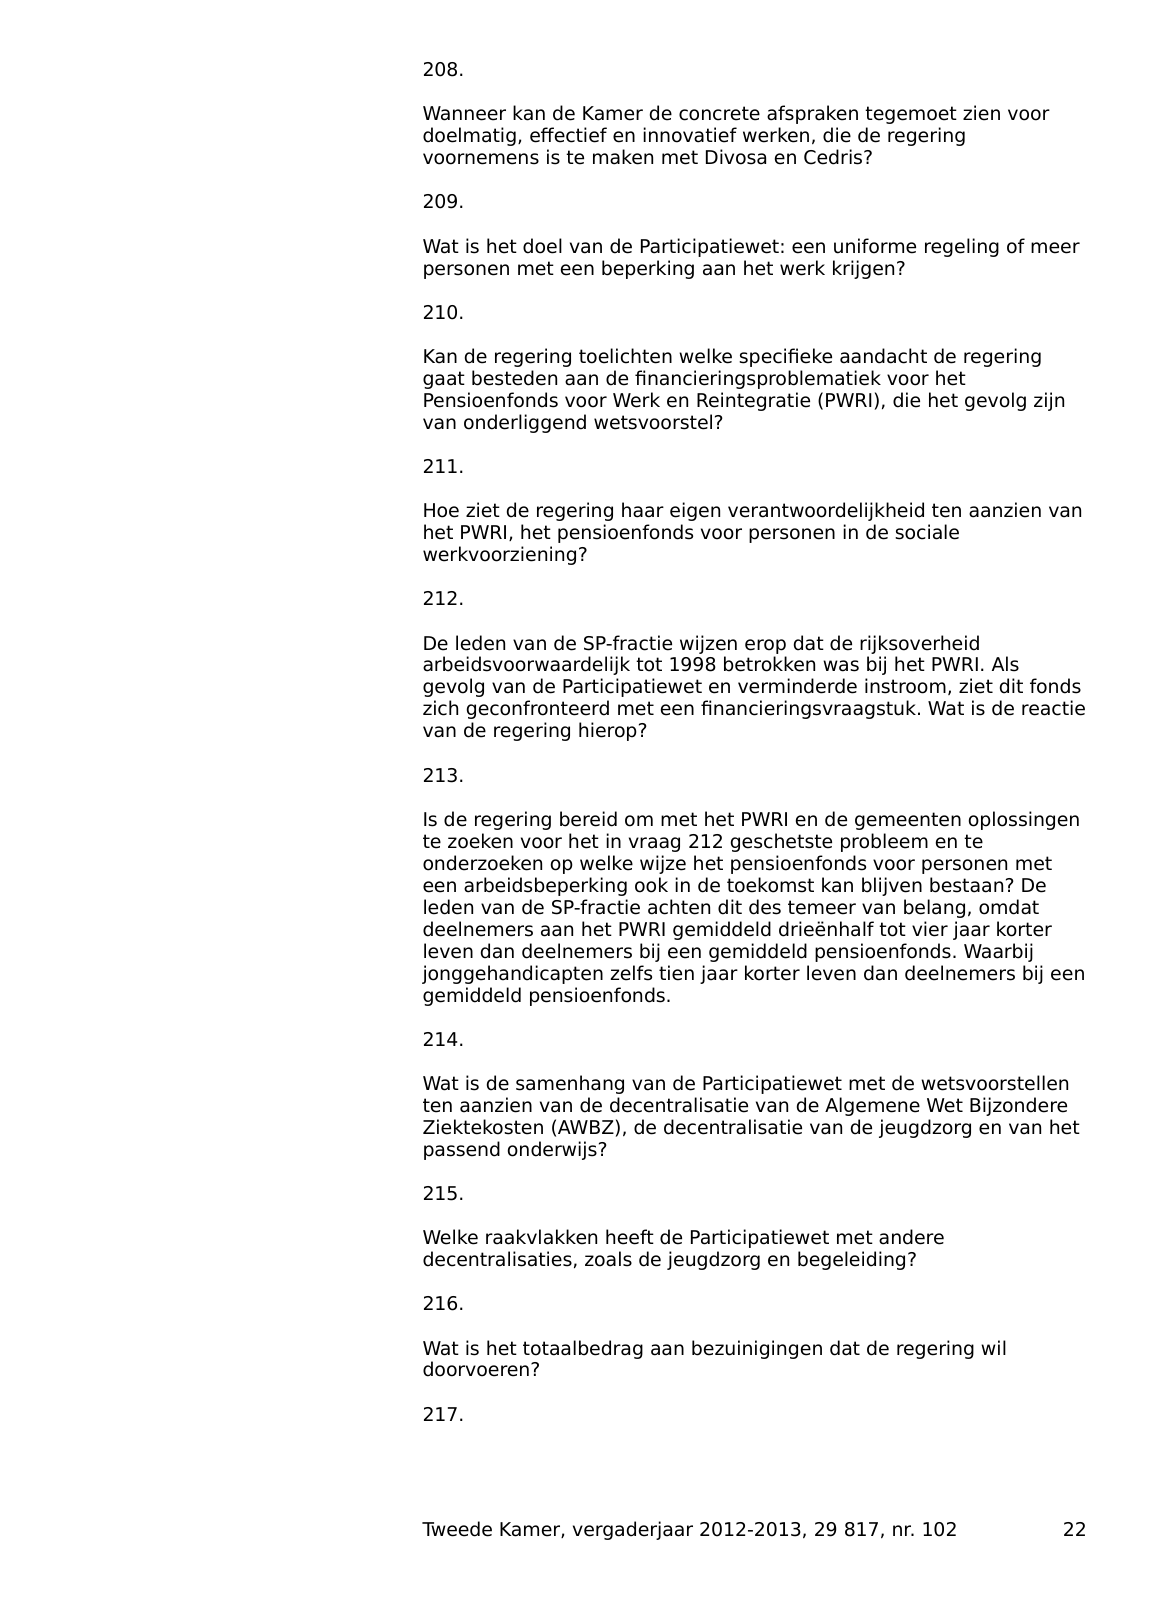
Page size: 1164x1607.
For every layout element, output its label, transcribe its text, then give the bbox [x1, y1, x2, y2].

text 217. [422, 1403, 1087, 1426]
text 215. [422, 1183, 1087, 1205]
text 208. [422, 59, 1087, 81]
text Is de regering bereid om met het PWRI en de gemeenten oplossingen te zoeken voor het in vraag 212 geschetste probleem en te onderzoeken op welke wijze het pensioenfonds voor personen met een arbeidsbeperking ook in de toekomst kan blijven bestaan? De leden van de SP-fractie achten dit des temeer van belang, omdat deelnemers aan het PWRI gemiddeld drieënhalf tot vier jaar korter leven dan deelnemers bij een gemiddeld pensioenfonds. Waarbij jonggehandicapten zelfs tien jaar korter leven dan deelnemers bij een gemiddeld pensioenfonds. [422, 809, 1087, 1006]
text De leden van de SP-fractie wijzen erop dat de rijksoverheid arbeidsvoorwaardelijk tot 1998 betrokken was bij het PWRI. Als gevolg van de Participatiewet en verminderde instroom, ziet dit fonds zich geconfronteerd met een financieringsvraagstuk. Wat is de reactie van de regering hierop? [422, 632, 1087, 742]
text 213. [422, 764, 1087, 786]
text Welke raakvlakken heeft de Participatiewet met andere decentralisaties, zoals de jeugdzorg en begeleiding? [422, 1227, 1087, 1271]
text 212. [422, 588, 1087, 610]
text 210. [422, 302, 1087, 324]
text 209. [422, 191, 1087, 213]
text Kan de regering toelichten welke specifieke aandacht de regering gaat besteden aan de financieringsproblematiek voor het Pensioenfonds voor Werk en Reintegratie (PWRI), die het gevolg zijn van onderliggend wetsvoorstel? [422, 346, 1087, 434]
text Wat is het totaalbedrag aan bezuinigingen dat de regering wil doorvoeren? [422, 1337, 1087, 1381]
text 216. [422, 1293, 1087, 1315]
text 211. [422, 456, 1087, 478]
text Wanneer kan de Kamer de concrete afspraken tegemoet zien voor doelmatig, effectief en innovatief werken, die de regering voornemens is te maken met Divosa en Cedris? [422, 103, 1087, 169]
text 214. [422, 1029, 1087, 1051]
text Wat is de samenhang van de Participatiewet met de wetsvoorstellen ten aanzien van de decentralisatie van de Algemene Wet Bijzondere Ziektekosten (AWBZ), de decentralisatie van de jeugdzorg en van het passend onderwijs? [422, 1073, 1087, 1161]
text Wat is het doel van de Participatiewet: een uniforme regeling of meer personen met een beperking aan het werk krijgen? [422, 236, 1087, 279]
text Hoe ziet de regering haar eigen verantwoordelijkheid ten aanzien van het PWRI, het pensioenfonds voor personen in de sociale werkvoorziening? [422, 500, 1087, 566]
